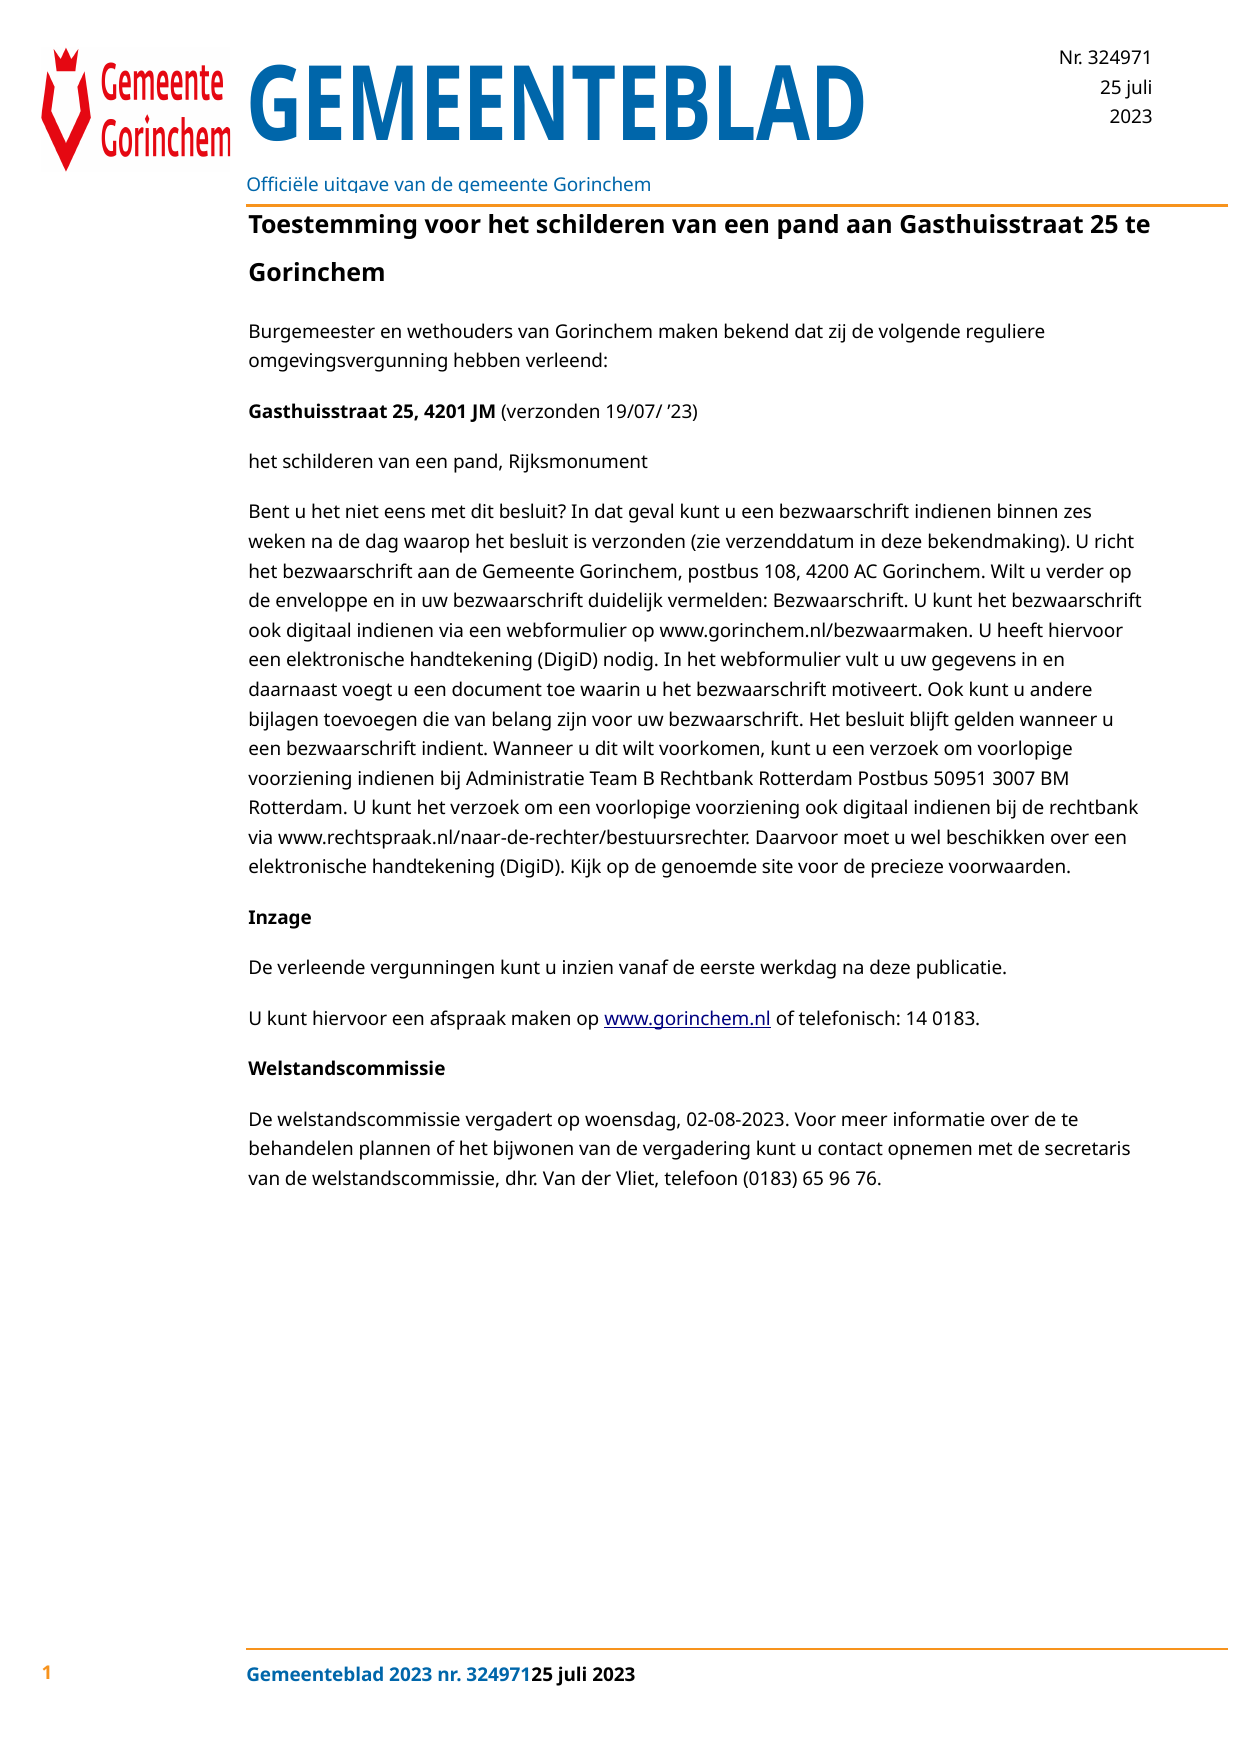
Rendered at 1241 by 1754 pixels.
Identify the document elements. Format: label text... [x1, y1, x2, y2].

text De welstandscommissie vergadert op woensdag, 02-08-2023. Voor meer informatie over de te behandelen plannen of het bijwonen van de vergadering kunt u contact opnemen met de secretaris van de welstandscommissie, dhr. Van der Vliet, telefoon (0183) 65 96 76. [248, 1106, 1152, 1191]
text Toestemming voor het schilderen van een pand aan Gasthuisstraat 25 te Gorinchem [248, 207, 1152, 288]
text Inzage [248, 904, 1152, 930]
text Burgemeester en wethouders van Gorinchem maken bekend dat zij de volgende reguliere omgevingsvergunning hebben verleend: [248, 318, 1152, 373]
text Bent u het niet eens met dit besluit? In dat geval kunt u een bezwaarschrift indienen binnen zes weken na de dag waarop het besluit is verzonden (zie verzenddatum in deze bekendmaking). U richt het bezwaarschrift aan de Gemeente Gorinchem, postbus 108, 4200 AC Gorinchem. Wilt u verder op de enveloppe en in uw bezwaarschrift duidelijk vermelden: Bezwaarschrift. U kunt het bezwaarschrift ook digitaal indienen via een webformulier op www.gorinchem.nl/bezwaarmaken. U heeft hiervoor een elektronische handtekening (DigiD) nodig. In het webformulier vult u uw gegevens in en daarnaast voegt u een document toe waarin u het bezwaarschrift motiveert. Ook kunt u andere bijlagen toevoegen die van belang zijn voor uw bezwaarschrift. Het besluit blijft gelden wanneer u een bezwaarschrift indient. Wanneer u dit wilt voorkomen, kunt u een verzoek om voorlopige voorziening indienen bij Administratie Team B Rechtbank Rotterdam Postbus 50951 3007 BM Rotterdam. U kunt het verzoek om een voorlopige voorziening ook digitaal indienen bij de rechtbank via www.rechtspraak.nl/naar-de-rechter/bestuursrechter. Daarvoor moet u wel beschikken over een elektronische handtekening (DigiD). Kijk op de genoemde site voor de precieze voorwaarden. [248, 499, 1152, 879]
text het schilderen van een pand, Rijksmonument [248, 448, 1152, 474]
text U kunt hiervoor een afspraak maken op www.gorinchem.nl of telefonisch: 14 0183. [248, 1005, 1152, 1031]
picture [41, 47, 231, 172]
text Gasthuisstraat 25, 4201 JM (verzonden 19/07/ ’23) [248, 398, 1152, 424]
text Welstandscommissie [248, 1055, 1152, 1081]
text De verleende vergunningen kunt u inzien vanaf de eerste werkdag na deze publicatie. [248, 954, 1152, 980]
